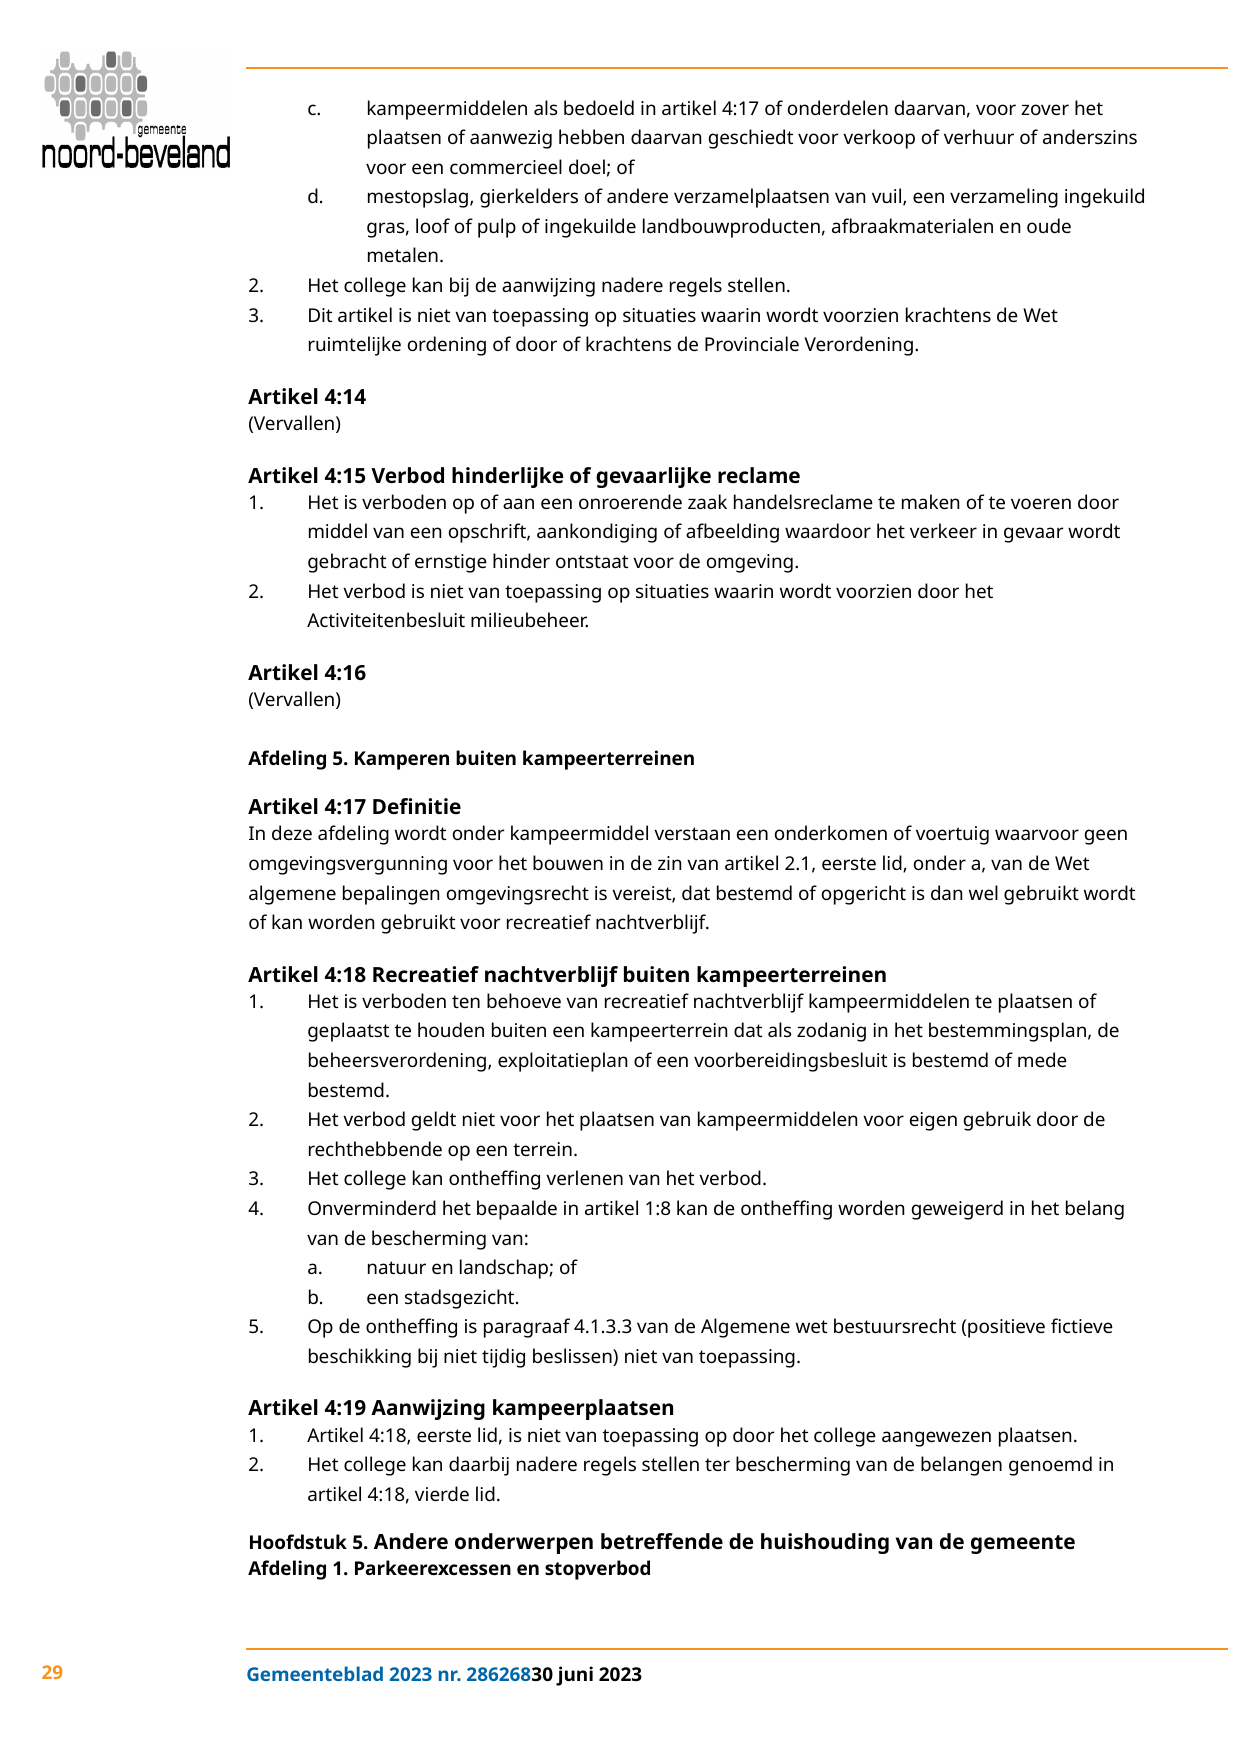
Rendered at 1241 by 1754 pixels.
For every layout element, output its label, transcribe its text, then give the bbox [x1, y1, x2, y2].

list Het is verboden ten behoeve van recreatief nachtverblijf kampeermiddelen te plaatsen of geplaatst te houden buiten een kampeerterrein dat als zodanig in het bestemmingsplan, de beheersverordening, exploitatieplan of een voorbereidingsbesluit is bestemd of mede bestemd. [248, 988, 1152, 1103]
text Artikel 4:18 Recreatief nachtverblijf buiten kampeerterreinen [248, 960, 1152, 988]
text Hoofdstuk 5. Andere onderwerpen betreffende de huishouding van de gemeente [248, 1527, 1152, 1555]
list Het college kan bij de aanwijzing nadere regels stellen. [248, 272, 1152, 298]
list Het verbod geldt niet voor het plaatsen van kampeermiddelen voor eigen gebruik door de rechthebbende op een terrein. [248, 1106, 1152, 1162]
text (Vervallen) [248, 686, 1152, 712]
list Op de ontheffing is paragraaf 4.1.3.3 van de Algemene wet bestuursrecht (positieve fictieve beschikking bij niet tijdig beslissen) niet van toepassing. [248, 1313, 1152, 1369]
list mestopslag, gierkelders of andere verzamelplaatsen van vuil, een verzameling ingekuild gras, loof of pulp of ingekuilde landbouwproducten, afbraakmaterialen en oude metalen. [307, 183, 1152, 268]
list Het verbod is niet van toepassing op situaties waarin wordt voorzien door het Activiteitenbesluit milieubeheer. [248, 578, 1152, 633]
text Artikel 4:19 Aanwijzing kampeerplaatsen [248, 1393, 1152, 1422]
list een stadsgezicht. [307, 1284, 1152, 1310]
list Het college kan ontheffing verlenen van het verbod. [248, 1166, 1152, 1191]
text Artikel 4:16 [248, 658, 1152, 686]
picture [41, 47, 231, 172]
list Het college kan daarbij nadere regels stellen ter bescherming van de belangen genoemd in artikel 4:18, vierde lid. [248, 1452, 1152, 1507]
text Artikel 4:15 Verbod hinderlijke of gevaarlijke reclame [248, 461, 1152, 489]
list Onverminderd het bepaalde in artikel 1:8 kan de ontheffing worden geweigerd in het belang van de bescherming van: [248, 1195, 1152, 1251]
list natuur en landschap; of [307, 1254, 1152, 1280]
list Het is verboden op of aan een onroerende zaak handelsreclame te maken of te voeren door middel van een opschrift, aankondiging of afbeelding waardoor het verkeer in gevaar wordt gebracht of ernstige hinder ontstaat voor de omgeving. [248, 489, 1152, 574]
text (Vervallen) [248, 410, 1152, 436]
text In deze afdeling wordt onder kampeermiddel verstaan een onderkomen of voertuig waarvoor geen omgevingsvergunning voor het bouwen in de zin van artikel 2.1, eerste lid, onder a, van de Wet algemene bepalingen omgevingsrecht is vereist, dat bestemd of opgericht is dan wel gebruikt wordt of kan worden gebruikt voor recreatief nachtverblijf. [248, 821, 1152, 935]
text Artikel 4:17 Definitie [248, 792, 1152, 821]
list Dit artikel is niet van toepassing op situaties waarin wordt voorzien krachtens de Wet ruimtelijke ordening of door of krachtens de Provinciale Verordening. [248, 302, 1152, 357]
text Afdeling 5. Kamperen buiten kampeerterreinen [248, 746, 1152, 771]
list kampeermiddelen als bedoeld in artikel 4:17 of onderdelen daarvan, voor zover het plaatsen of aanwezig hebben daarvan geschiedt voor verkoop of verhuur of anderszins voor een commercieel doel; of [307, 95, 1152, 180]
text Afdeling 1. Parkeerexcessen en stopverbod [248, 1555, 1152, 1581]
text Artikel 4:14 [248, 382, 1152, 410]
list Artikel 4:18, eerste lid, is niet van toepassing op door het college aangewezen plaatsen. [248, 1422, 1152, 1448]
